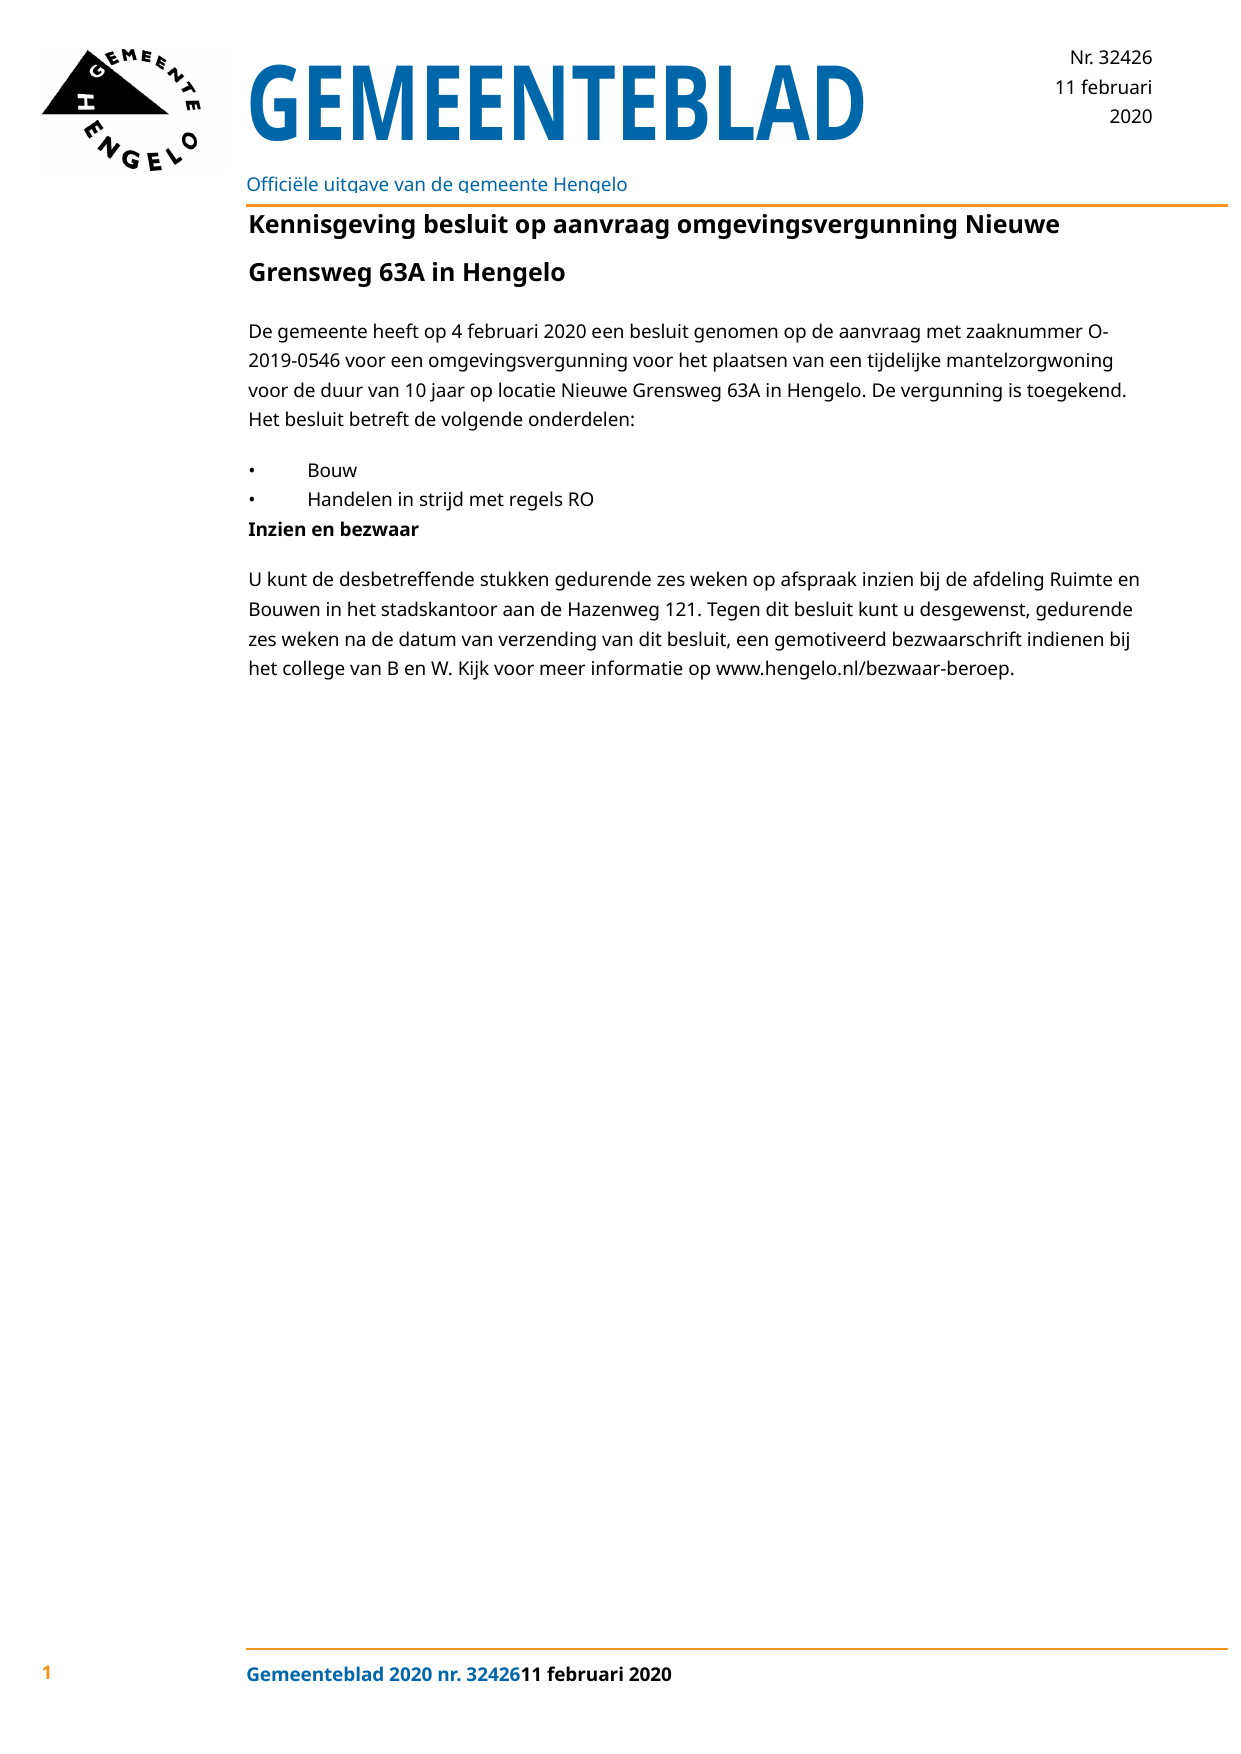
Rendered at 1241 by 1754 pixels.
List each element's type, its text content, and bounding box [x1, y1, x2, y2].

picture [41, 47, 231, 172]
text De gemeente heeft op 4 februari 2020 een besluit genomen op de aanvraag met zaaknummer O-2019-0546 voor een omgevingsvergunning voor het plaatsen van een tijdelijke mantelzorgwoning voor de duur van 10 jaar op locatie Nieuwe Grensweg 63A in Hengelo. De vergunning is toegekend. Het besluit betreft de volgende onderdelen: [248, 318, 1152, 432]
text Inzien en bezwaar [248, 516, 1152, 542]
text Kennisgeving besluit op aanvraag omgevingsvergunning Nieuwe Grensweg 63A in Hengelo [248, 207, 1152, 288]
text U kunt de desbetreffende stukken gedurende zes weken op afspraak inzien bij de afdeling Ruimte en Bouwen in het stadskantoor aan de Hazenweg 121. Tegen dit besluit kunt u desgewenst, gedurende zes weken na de datum van verzending van dit besluit, een gemotiveerd bezwaarschrift indienen bij het college van B en W. Kijk voor meer informatie op www.hengelo.nl/bezwaar-beroep. [248, 567, 1152, 681]
list Bouw [248, 457, 1152, 483]
list Handelen in strijd met regels RO [248, 487, 1152, 512]
